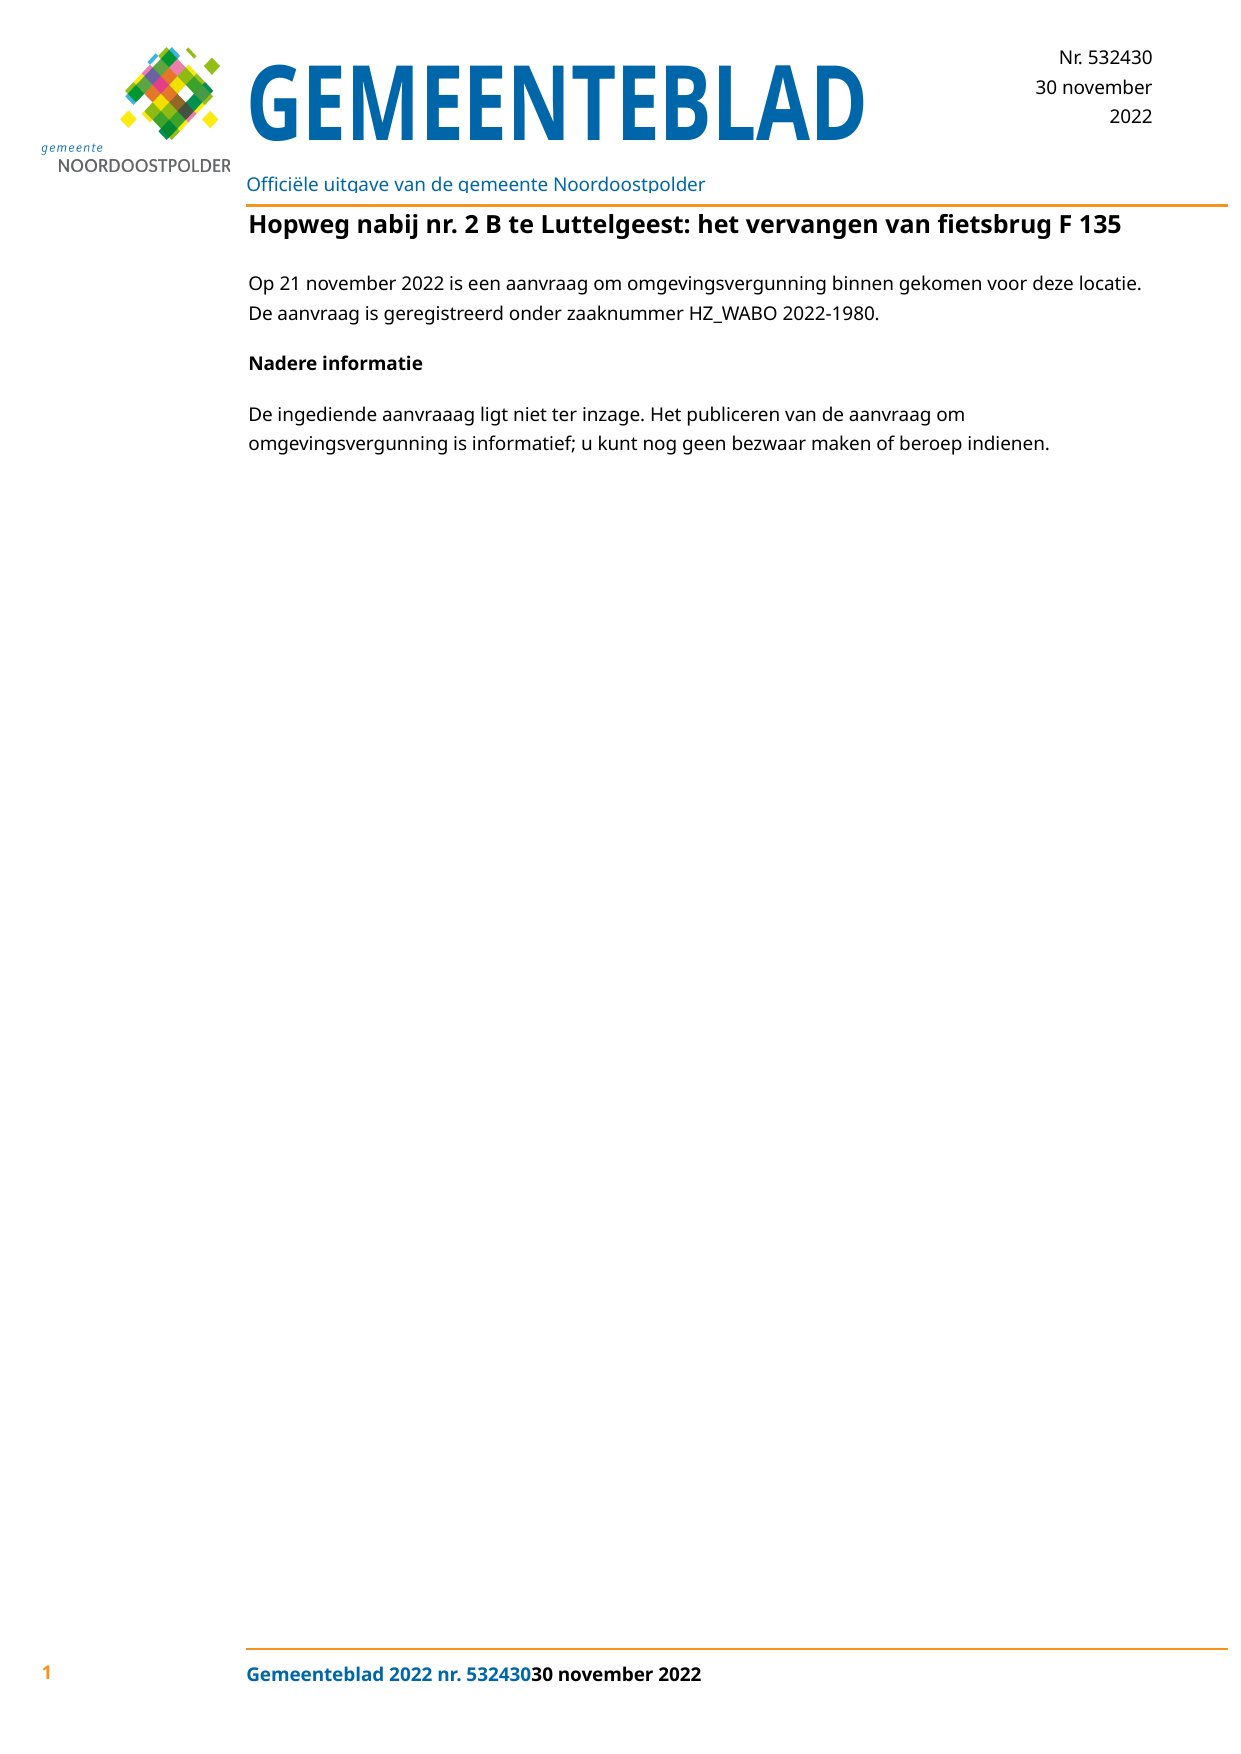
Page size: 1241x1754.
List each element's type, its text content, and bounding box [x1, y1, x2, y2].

picture [41, 47, 231, 172]
text Hopweg nabij nr. 2 B te Luttelgeest: het vervangen van fietsbrug F 135 [248, 207, 1152, 241]
text Op 21 november 2022 is een aanvraag om omgevingsvergunning binnen gekomen voor deze locatie. De aanvraag is geregistreerd onder zaaknummer HZ_WABO 2022-1980. [248, 270, 1152, 326]
text De ingediende aanvraaag ligt niet ter inzage. Het publiceren van de aanvraag om omgevingsvergunning is informatief; u kunt nog geen bezwaar maken of beroep indienen. [248, 401, 1152, 456]
text Nadere informatie [248, 350, 1152, 376]
